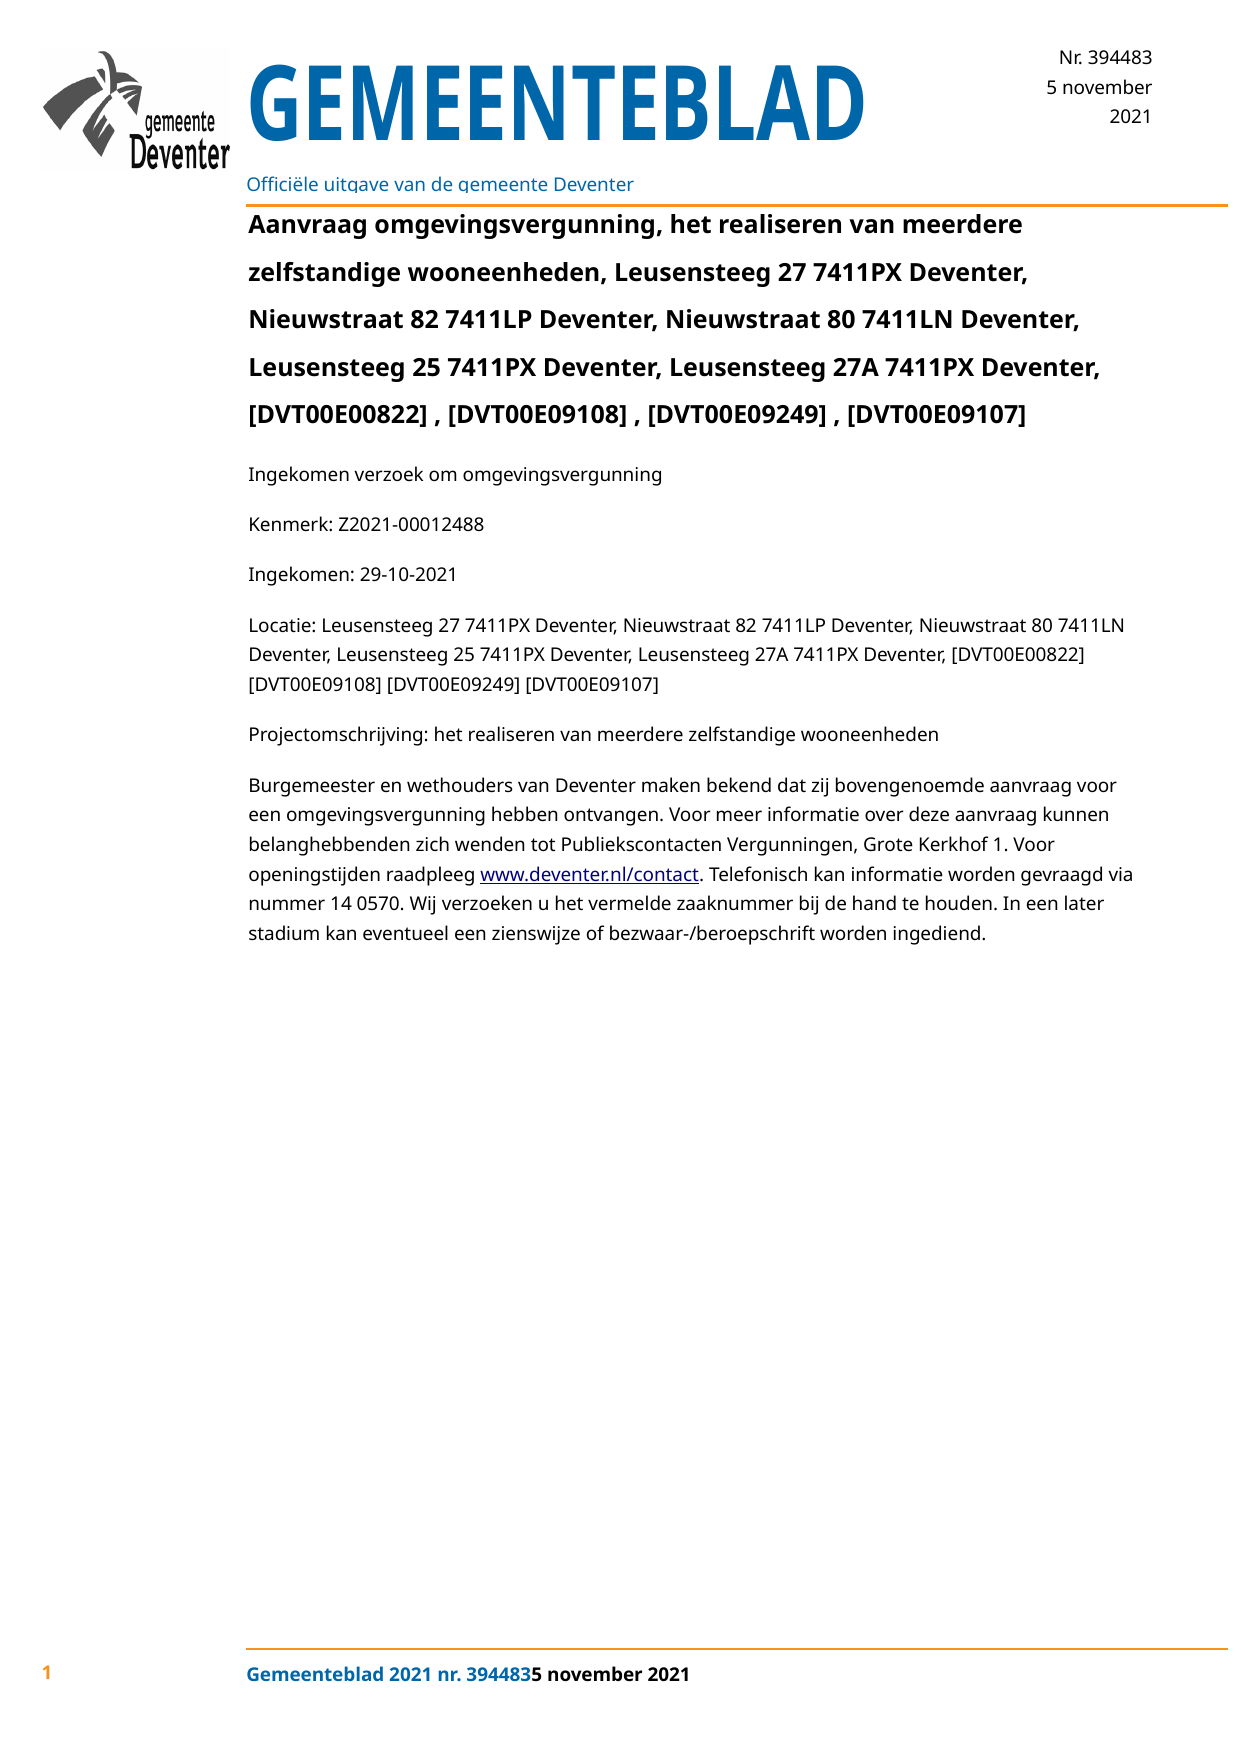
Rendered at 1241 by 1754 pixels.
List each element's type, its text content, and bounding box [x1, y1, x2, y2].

text Ingekomen verzoek om omgevingsvergunning [248, 461, 1152, 486]
text Kenmerk: Z2021-00012488 [248, 511, 1152, 537]
text Burgemeester en wethouders van Deventer maken bekend dat zij bovengenoemde aanvraag voor een omgevingsvergunning hebben ontvangen. Voor meer informatie over deze aanvraag kunnen belanghebbenden zich wenden tot Publiekscontacten Vergunningen, Grote Kerkhof 1. Voor openingstijden raadpleeg www.deventer.nl/contact. Telefonisch kan informatie worden gevraagd via nummer 14 0570. Wij verzoeken u het vermelde zaaknummer bij de hand te houden. In een later stadium kan eventueel een zienswijze of bezwaar-/beroepschrift worden ingediend. [248, 772, 1152, 946]
picture [41, 47, 231, 172]
text Projectomschrijving: het realiseren van meerdere zelfstandige wooneenheden [248, 722, 1152, 747]
text Locatie: Leusensteeg 27 7411PX Deventer, Nieuwstraat 82 7411LP Deventer, Nieuwstraat 80 7411LN Deventer, Leusensteeg 25 7411PX Deventer, Leusensteeg 27A 7411PX Deventer, [DVT00E00822] [DVT00E09108] [DVT00E09249] [DVT00E09107] [248, 612, 1152, 697]
text Aanvraag omgevingsvergunning, het realiseren van meerdere zelfstandige wooneenheden, Leusensteeg 27 7411PX Deventer, Nieuwstraat 82 7411LP Deventer, Nieuwstraat 80 7411LN Deventer, Leusensteeg 25 7411PX Deventer, Leusensteeg 27A 7411PX Deventer, [DVT00E00822] , [DVT00E09108] , [DVT00E09249] , [DVT00E09107] [248, 207, 1152, 431]
text Ingekomen: 29-10-2021 [248, 562, 1152, 587]
